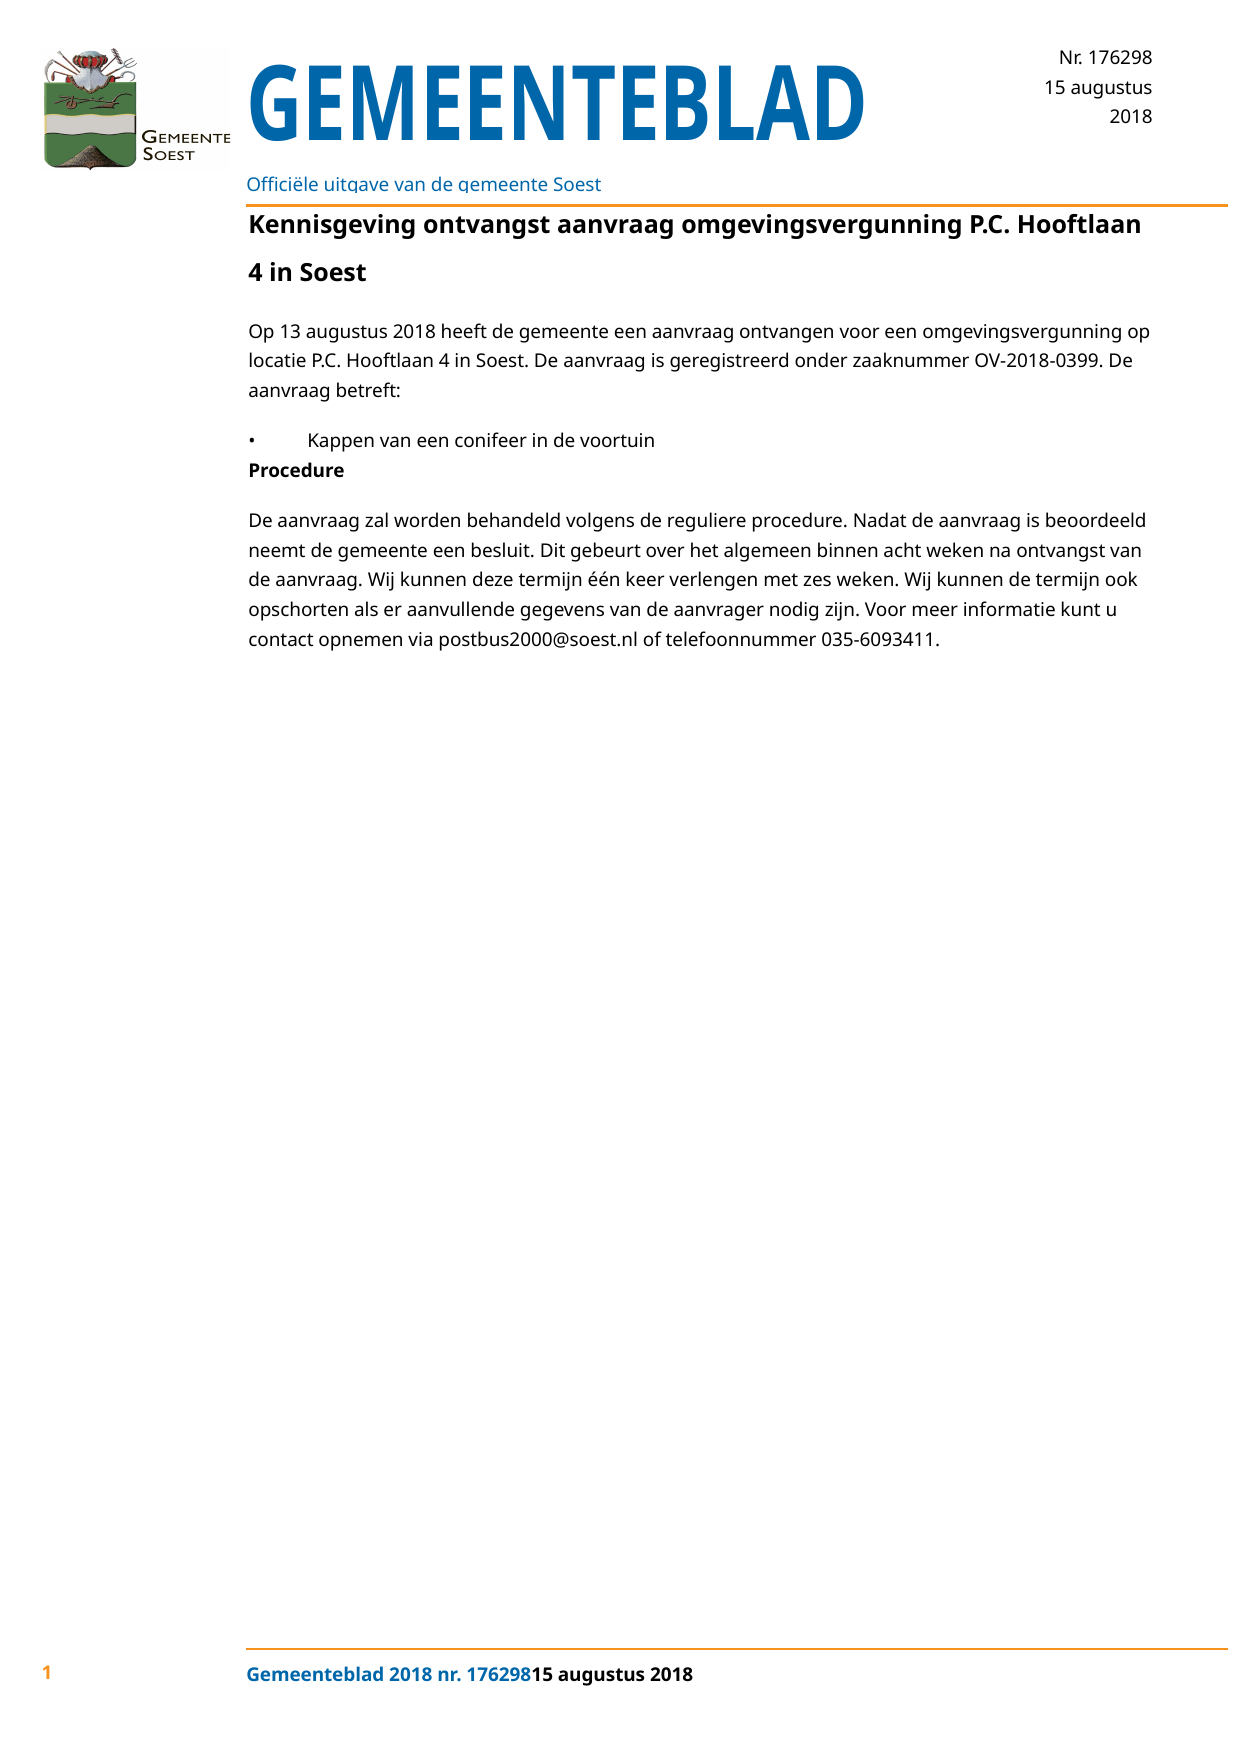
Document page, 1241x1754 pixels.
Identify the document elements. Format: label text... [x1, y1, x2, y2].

text Op 13 augustus 2018 heeft de gemeente een aanvraag ontvangen voor een omgevingsvergunning op locatie P.C. Hooftlaan 4 in Soest. De aanvraag is geregistreerd onder zaaknummer OV-2018-0399. De aanvraag betreft: [248, 318, 1152, 403]
text Procedure [248, 457, 1152, 483]
list Kappen van een conifeer in de voortuin [248, 427, 1152, 453]
text Kennisgeving ontvangst aanvraag omgevingsvergunning P.C. Hooftlaan 4 in Soest [248, 207, 1152, 288]
text De aanvraag zal worden behandeld volgens de reguliere procedure. Nadat de aanvraag is beoordeeld neemt de gemeente een besluit. Dit gebeurt over het algemeen binnen acht weken na ontvangst van de aanvraag. Wij kunnen deze termijn één keer verlengen met zes weken. Wij kunnen de termijn ook opschorten als er aanvullende gegevens van de aanvrager nodig zijn. Voor meer informatie kunt u contact opnemen via postbus2000@soest.nl of telefoonnummer 035-6093411. [248, 507, 1152, 652]
picture [41, 47, 231, 172]
